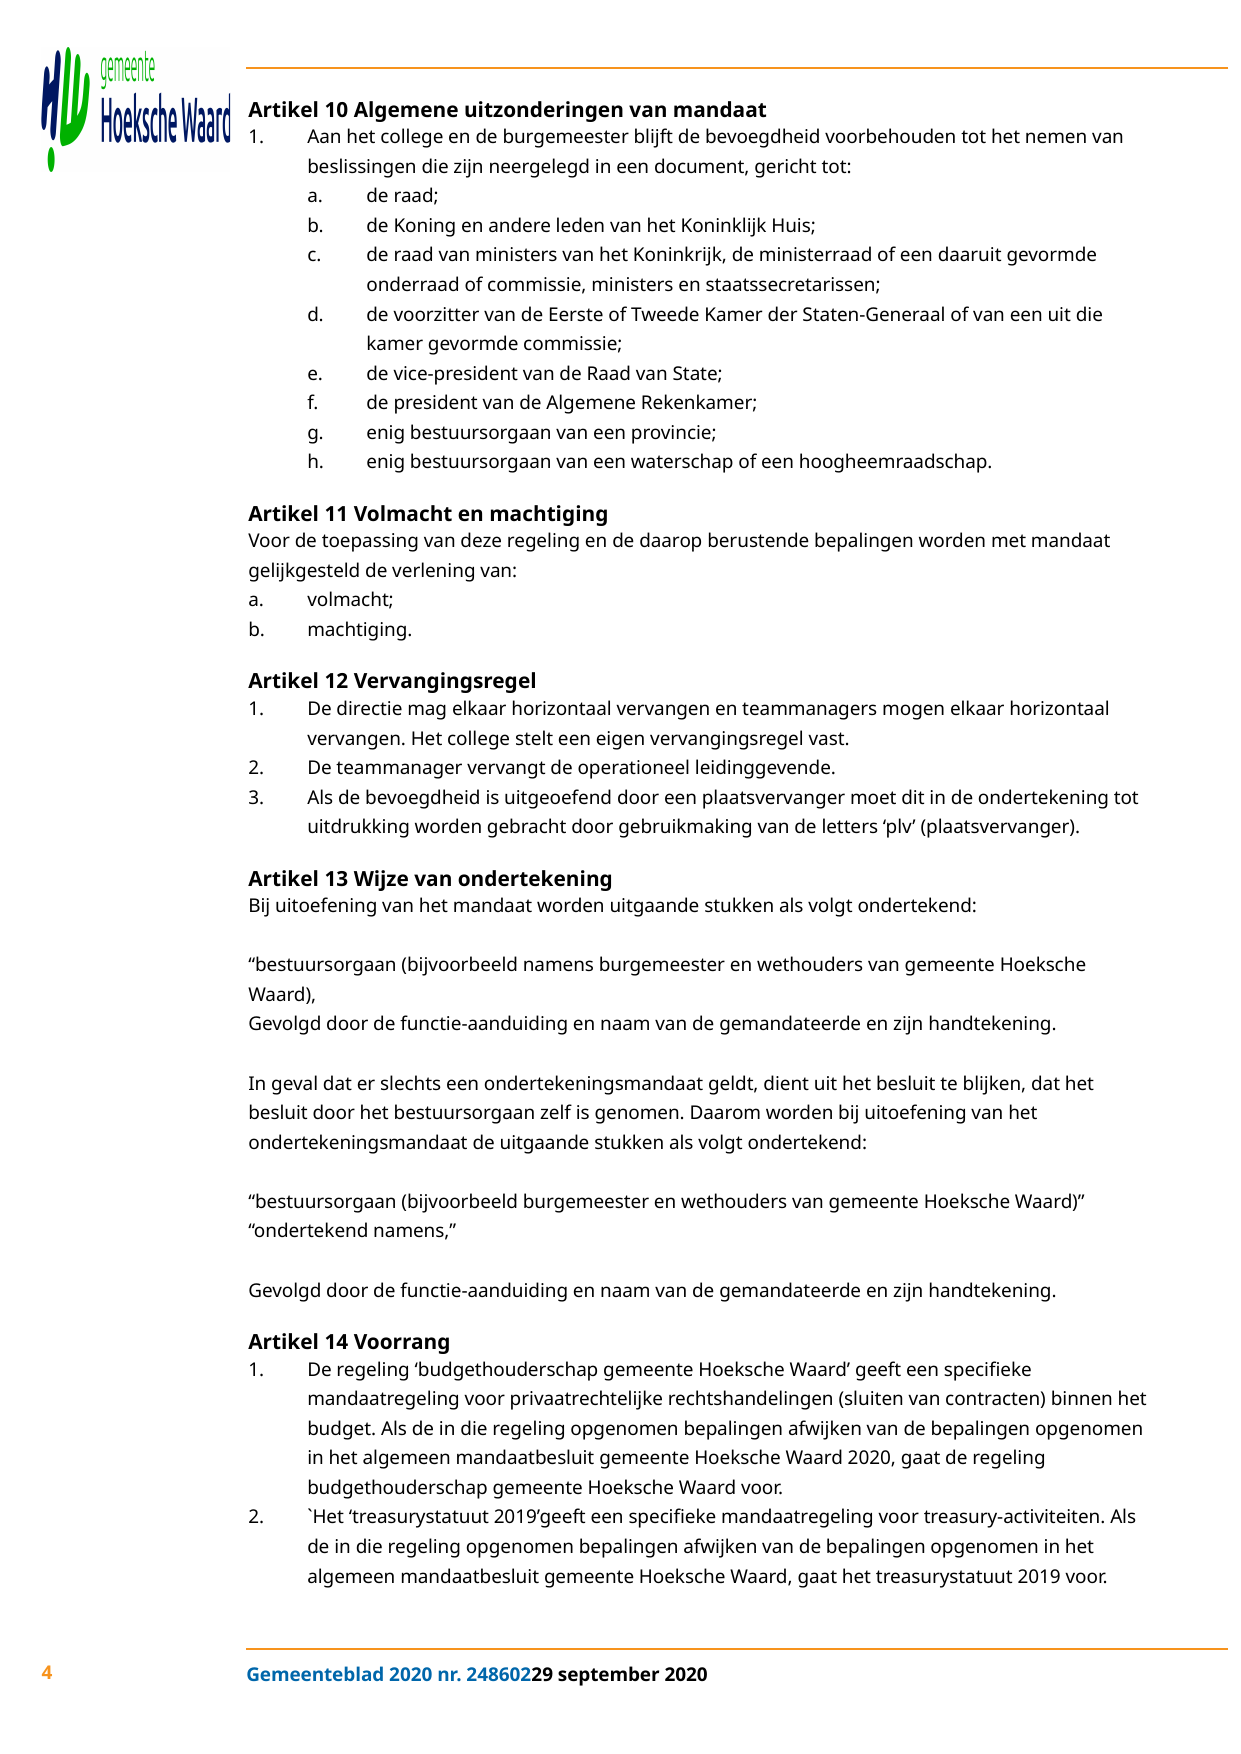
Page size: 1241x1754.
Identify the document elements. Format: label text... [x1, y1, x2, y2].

list de president van de Algemene Rekenkamer; [307, 389, 1152, 415]
text “ondertekend namens,” [248, 1218, 1152, 1243]
list machtiging. [248, 616, 1152, 642]
list de voorzitter van de Eerste of Tweede Kamer der Staten-Generaal of van een uit die kamer gevormde commissie; [307, 301, 1152, 356]
text Artikel 11 Volmacht en machtiging [248, 499, 1152, 527]
list de Koning en andere leden van het Koninklijk Huis; [307, 212, 1152, 238]
picture [41, 47, 231, 172]
text Bij uitoefening van het mandaat worden uitgaande stukken als volgt ondertekend: [248, 892, 1152, 918]
text Gevolgd door de functie-aanduiding en naam van de gemandateerde en zijn handtekening. [248, 1011, 1152, 1036]
text Artikel 14 Voorrang [248, 1327, 1152, 1356]
text Artikel 10 Algemene uitzonderingen van mandaat [248, 95, 1152, 123]
text Voor de toepassing van deze regeling en de daarop berustende bepalingen worden met mandaat gelijkgesteld de verlening van: [248, 527, 1152, 583]
list `Het ‘treasurystatuut 2019’geeft een specifieke mandaatregeling voor treasury-activiteiten. Als de in die regeling opgenomen bepalingen afwijken van de bepalingen opgenomen in het algemeen mandaatbesluit gemeente Hoeksche Waard, gaat het treasurystatuut 2019 voor. [248, 1504, 1152, 1588]
list De directie mag elkaar horizontaal vervangen en teammanagers mogen elkaar horizontaal vervangen. Het college stelt een eigen vervangingsregel vast. [248, 695, 1152, 750]
text In geval dat er slechts een ondertekeningsmandaat geldt, dient uit het besluit te blijken, dat het besluit door het bestuursorgaan zelf is genomen. Daarom worden bij uitoefening van het ondertekeningsmandaat de uitgaande stukken als volgt ondertekend: [248, 1070, 1152, 1155]
text Artikel 12 Vervangingsregel [248, 667, 1152, 695]
list enig bestuursorgaan van een waterschap of een hoogheemraadschap. [307, 449, 1152, 474]
list de vice-president van de Raad van State; [307, 360, 1152, 386]
list volmacht; [248, 587, 1152, 612]
list De regeling ‘budgethouderschap gemeente Hoeksche Waard’ geeft een specifieke mandaatregeling voor privaatrechtelijke rechtshandelingen (sluiten van contracten) binnen het budget. Als de in die regeling opgenomen bepalingen afwijken van de bepalingen opgenomen in het algemeen mandaatbesluit gemeente Hoeksche Waard 2020, gaat de regeling budgethouderschap gemeente Hoeksche Waard voor. [248, 1356, 1152, 1500]
list Aan het college en de burgemeester blijft de bevoegdheid voorbehouden tot het nemen van beslissingen die zijn neergelegd in een document, gericht tot: [248, 123, 1152, 178]
list de raad van ministers van het Koninkrijk, de ministerraad of een daaruit gevormde onderraad of commissie, ministers en staatssecretarissen; [307, 242, 1152, 297]
text “bestuursorgaan (bijvoorbeeld namens burgemeester en wethouders van gemeente Hoeksche Waard), [248, 951, 1152, 1007]
text Gevolgd door de functie-aanduiding en naam van de gemandateerde en zijn handtekening. [248, 1277, 1152, 1303]
list De teammanager vervangt de operationeel leidinggevende. [248, 754, 1152, 780]
text “bestuursorgaan (bijvoorbeeld burgemeester en wethouders van gemeente Hoeksche Waard)” [248, 1188, 1152, 1214]
list de raad; [307, 182, 1152, 208]
text Artikel 13 Wijze van ondertekening [248, 864, 1152, 892]
list Als de bevoegdheid is uitgeoefend door een plaatsvervanger moet dit in de ondertekening tot uitdrukking worden gebracht door gebruikmaking van de letters ‘plv’ (plaatsvervanger). [248, 784, 1152, 839]
list enig bestuursorgaan van een provincie; [307, 419, 1152, 445]
